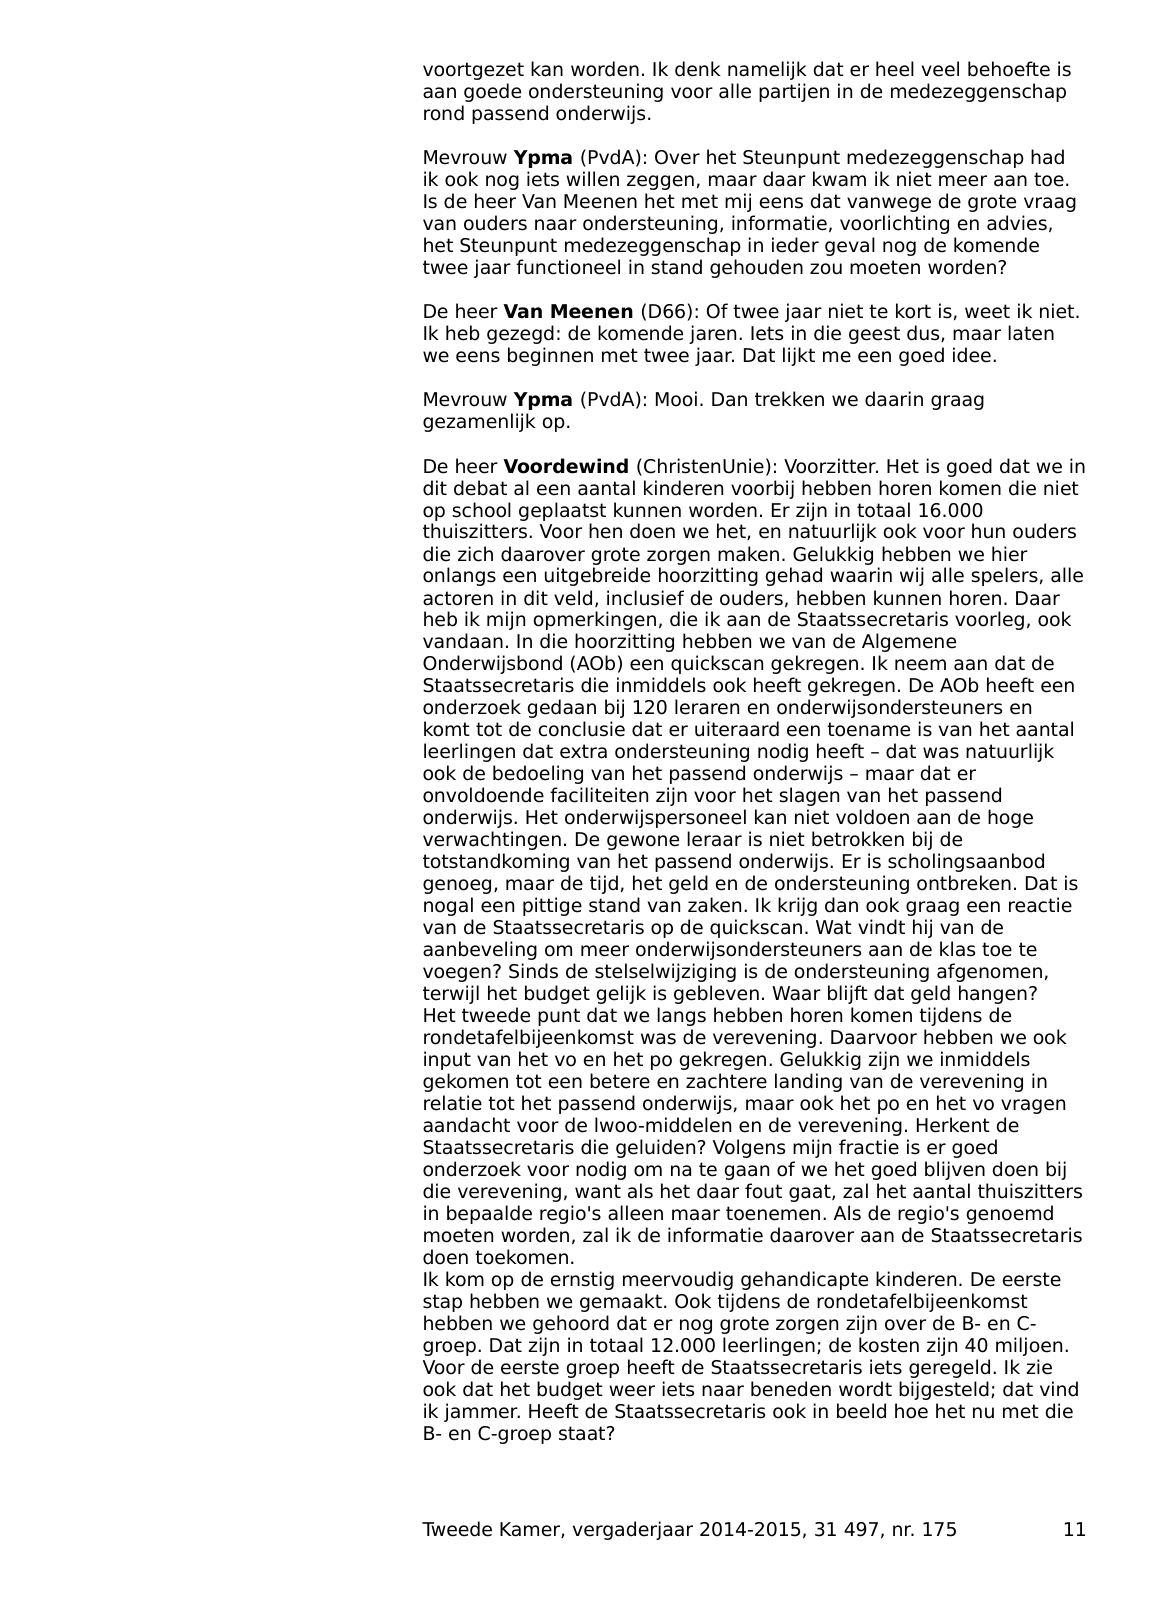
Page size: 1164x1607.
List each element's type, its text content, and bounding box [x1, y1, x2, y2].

text voortgezet kan worden. Ik denk namelijk dat er heel veel behoefte is aan goede ondersteuning voor alle partijen in de medezeggenschap rond passend onderwijs. [422, 59, 1087, 125]
text Het tweede punt dat we langs hebben horen komen tijdens de rondetafelbijeenkomst was de verevening. Daarvoor hebben we ook input van het vo en het po gekregen. Gelukkig zijn we inmiddels gekomen tot een betere en zachtere landing van de verevening in relatie tot het passend onderwijs, maar ook het po en het vo vragen aandacht voor de lwoo-middelen en de verevening. Herkent de Staatssecretaris die geluiden? Volgens mijn fractie is er goed onderzoek voor nodig om na te gaan of we het goed blijven doen bij die verevening, want als het daar fout gaat, zal het aantal thuiszitters in bepaalde regio's alleen maar toenemen. Als de regio's genoemd moeten worden, zal ik de informatie daarover aan de Staatssecretaris doen toekomen. [422, 1005, 1087, 1269]
text Mevrouw Ypma (PvdA): Mooi. Dan trekken we daarin graag gezamenlijk op. [422, 389, 1087, 433]
text Ik kom op de ernstig meervoudig gehandicapte kinderen. De eerste stap hebben we gemaakt. Ook tijdens de rondetafelbijeenkomst hebben we gehoord dat er nog grote zorgen zijn over de B- en C-groep. Dat zijn in totaal 12.000 leerlingen; de kosten zijn 40 miljoen. Voor de eerste groep heeft de Staatssecretaris iets geregeld. Ik zie ook dat het budget weer iets naar beneden wordt bijgesteld; dat vind ik jammer. Heeft de Staatssecretaris ook in beeld hoe het nu met die B- en C-groep staat? [422, 1269, 1087, 1444]
text De heer Van Meenen (D66): Of twee jaar niet te kort is, weet ik niet. Ik heb gezegd: de komende jaren. Iets in die geest dus, maar laten we eens beginnen met twee jaar. Dat lijkt me een goed idee. [422, 301, 1087, 367]
text Mevrouw Ypma (PvdA): Over het Steunpunt medezeggenschap had ik ook nog iets willen zeggen, maar daar kwam ik niet meer aan toe. Is de heer Van Meenen het met mij eens dat vanwege de grote vraag van ouders naar ondersteuning, informatie, voorlichting en advies, het Steunpunt medezeggenschap in ieder geval nog de komende twee jaar functioneel in stand gehouden zou moeten worden? [422, 147, 1087, 279]
text De heer Voordewind (ChristenUnie): Voorzitter. Het is goed dat we in dit debat al een aantal kinderen voorbij hebben horen komen die niet op school geplaatst kunnen worden. Er zijn in totaal 16.000 thuiszitters. Voor hen doen we het, en natuurlijk ook voor hun ouders die zich daarover grote zorgen maken. Gelukkig hebben we hier onlangs een uitgebreide hoorzitting gehad waarin wij alle spelers, alle actoren in dit veld, inclusief de ouders, hebben kunnen horen. Daar heb ik mijn opmerkingen, die ik aan de Staatssecretaris voorleg, ook vandaan. In die hoorzitting hebben we van de Algemene Onderwijsbond (AOb) een quickscan gekregen. Ik neem aan dat de Staatssecretaris die inmiddels ook heeft gekregen. De AOb heeft een onderzoek gedaan bij 120 leraren en onderwijsondersteuners en komt tot de conclusie dat er uiteraard een toename is van het aantal leerlingen dat extra ondersteuning nodig heeft – dat was natuurlijk ook de bedoeling van het passend onderwijs – maar dat er onvoldoende faciliteiten zijn voor het slagen van het passend onderwijs. Het onderwijspersoneel kan niet voldoen aan de hoge verwachtingen. De gewone leraar is niet betrokken bij de totstandkoming van het passend onderwijs. Er is scholingsaanbod genoeg, maar de tijd, het geld en de ondersteuning ontbreken. Dat is nogal een pittige stand van zaken. Ik krijg dan ook graag een reactie van de Staatssecretaris op de quickscan. Wat vindt hij van de aanbeveling om meer onderwijsondersteuners aan de klas toe te voegen? Sinds de stelselwijziging is de ondersteuning afgenomen, terwijl het budget gelijk is gebleven. Waar blijft dat geld hangen? [422, 456, 1087, 1005]
